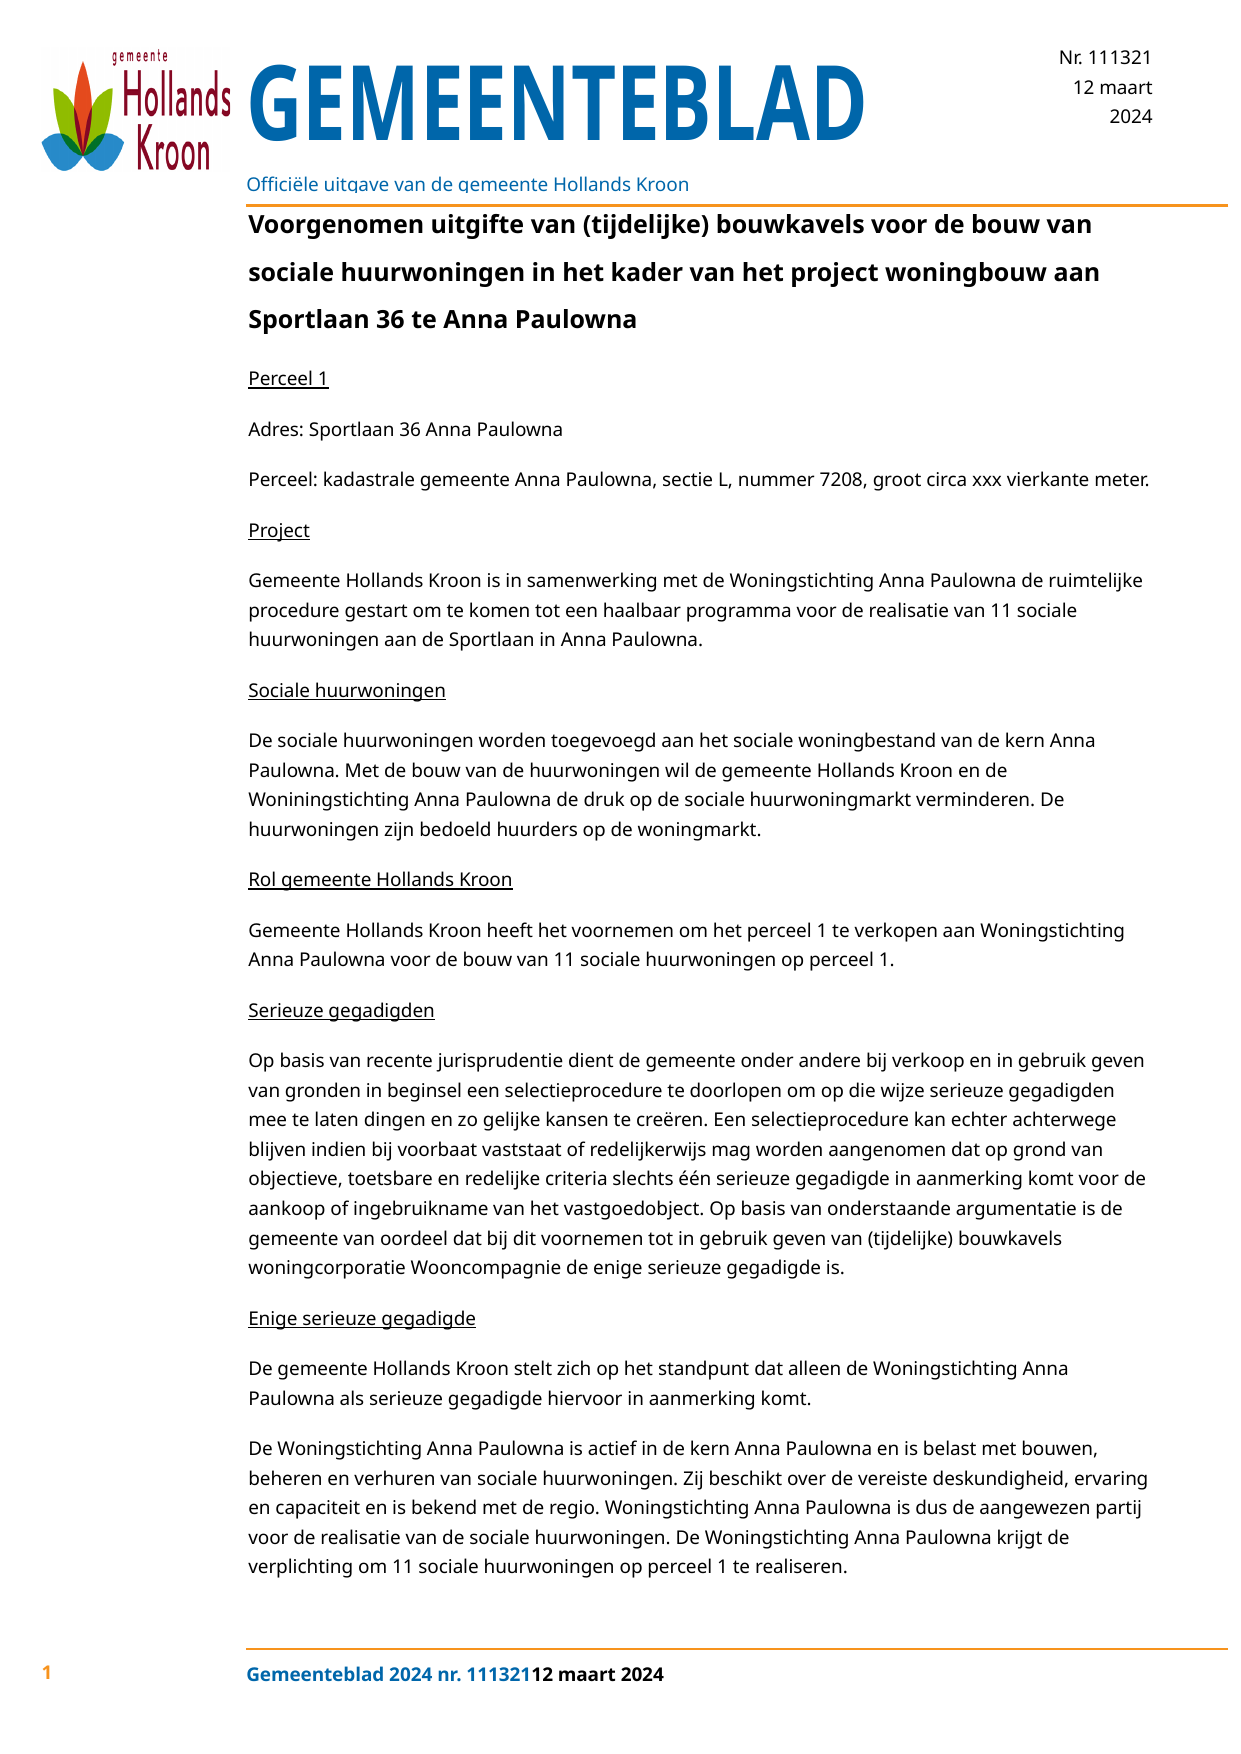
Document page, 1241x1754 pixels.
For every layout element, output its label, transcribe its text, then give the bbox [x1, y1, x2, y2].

text Sociale huurwoningen [248, 677, 1152, 702]
text De Woningstichting Anna Paulowna is actief in de kern Anna Paulowna en is belast met bouwen, beheren en verhuren van sociale huurwoningen. Zij beschikt over de vereiste deskundigheid, ervaring en capaciteit en is bekend met de regio. Woningstichting Anna Paulowna is dus de aangewezen partij voor de realisatie van de sociale huurwoningen. De Woningstichting Anna Paulowna krijgt de verplichting om 11 sociale huurwoningen op perceel 1 te realiseren. [248, 1435, 1152, 1579]
text De sociale huurwoningen worden toegevoegd aan het sociale woningbestand van de kern Anna Paulowna. Met de bouw van de huurwoningen wil de gemeente Hollands Kroon en de Woniningstichting Anna Paulowna de druk op de sociale huurwoningmarkt verminderen. De huurwoningen zijn bedoeld huurders op de woningmarkt. [248, 727, 1152, 842]
text Gemeente Hollands Kroon heeft het voornemen om het perceel 1 te verkopen aan Woningstichting Anna Paulowna voor de bouw van 11 sociale huurwoningen op perceel 1. [248, 917, 1152, 972]
text Project [248, 517, 1152, 542]
text Perceel: kadastrale gemeente Anna Paulowna, sectie L, nummer 7208, groot circa xxx vierkante meter. [248, 466, 1152, 492]
text De gemeente Hollands Kroon stelt zich op het standpunt dat alleen de Woningstichting Anna Paulowna als serieuze gegadigde hiervoor in aanmerking komt. [248, 1355, 1152, 1410]
text Op basis van recente jurisprudentie dient de gemeente onder andere bij verkoop en in gebruik geven van gronden in beginsel een selectieprocedure te doorlopen om op die wijze serieuze gegadigden mee te laten dingen en zo gelijke kansen te creëren. Een selectieprocedure kan echter achterwege blijven indien bij voorbaat vaststaat of redelijkerwijs mag worden aangenomen dat op grond van objectieve, toetsbare en redelijke criteria slechts één serieuze gegadigde in aanmerking komt voor de aankoop of ingebruikname van het vastgoedobject. Op basis van onderstaande argumentatie is de gemeente van oordeel dat bij dit voornemen tot in gebruik geven van (tijdelijke) bouwkavels woningcorporatie Wooncompagnie de enige serieuze gegadigde is. [248, 1047, 1152, 1280]
text Voorgenomen uitgifte van (tijdelijke) bouwkavels voor de bouw van sociale huurwoningen in het kader van het project woningbouw aan Sportlaan 36 te Anna Paulowna [248, 207, 1152, 336]
text Rol gemeente Hollands Kroon [248, 866, 1152, 892]
picture [41, 47, 231, 172]
text Serieuze gegadigden [248, 997, 1152, 1022]
text Enige serieuze gegadigde [248, 1305, 1152, 1330]
text Gemeente Hollands Kroon is in samenwerking met de Woningstichting Anna Paulowna de ruimtelijke procedure gestart om te komen tot een haalbaar programma voor de realisatie van 11 sociale huurwoningen aan de Sportlaan in Anna Paulowna. [248, 567, 1152, 652]
text Perceel 1 [248, 366, 1152, 391]
text Adres: Sportlaan 36 Anna Paulowna [248, 416, 1152, 442]
